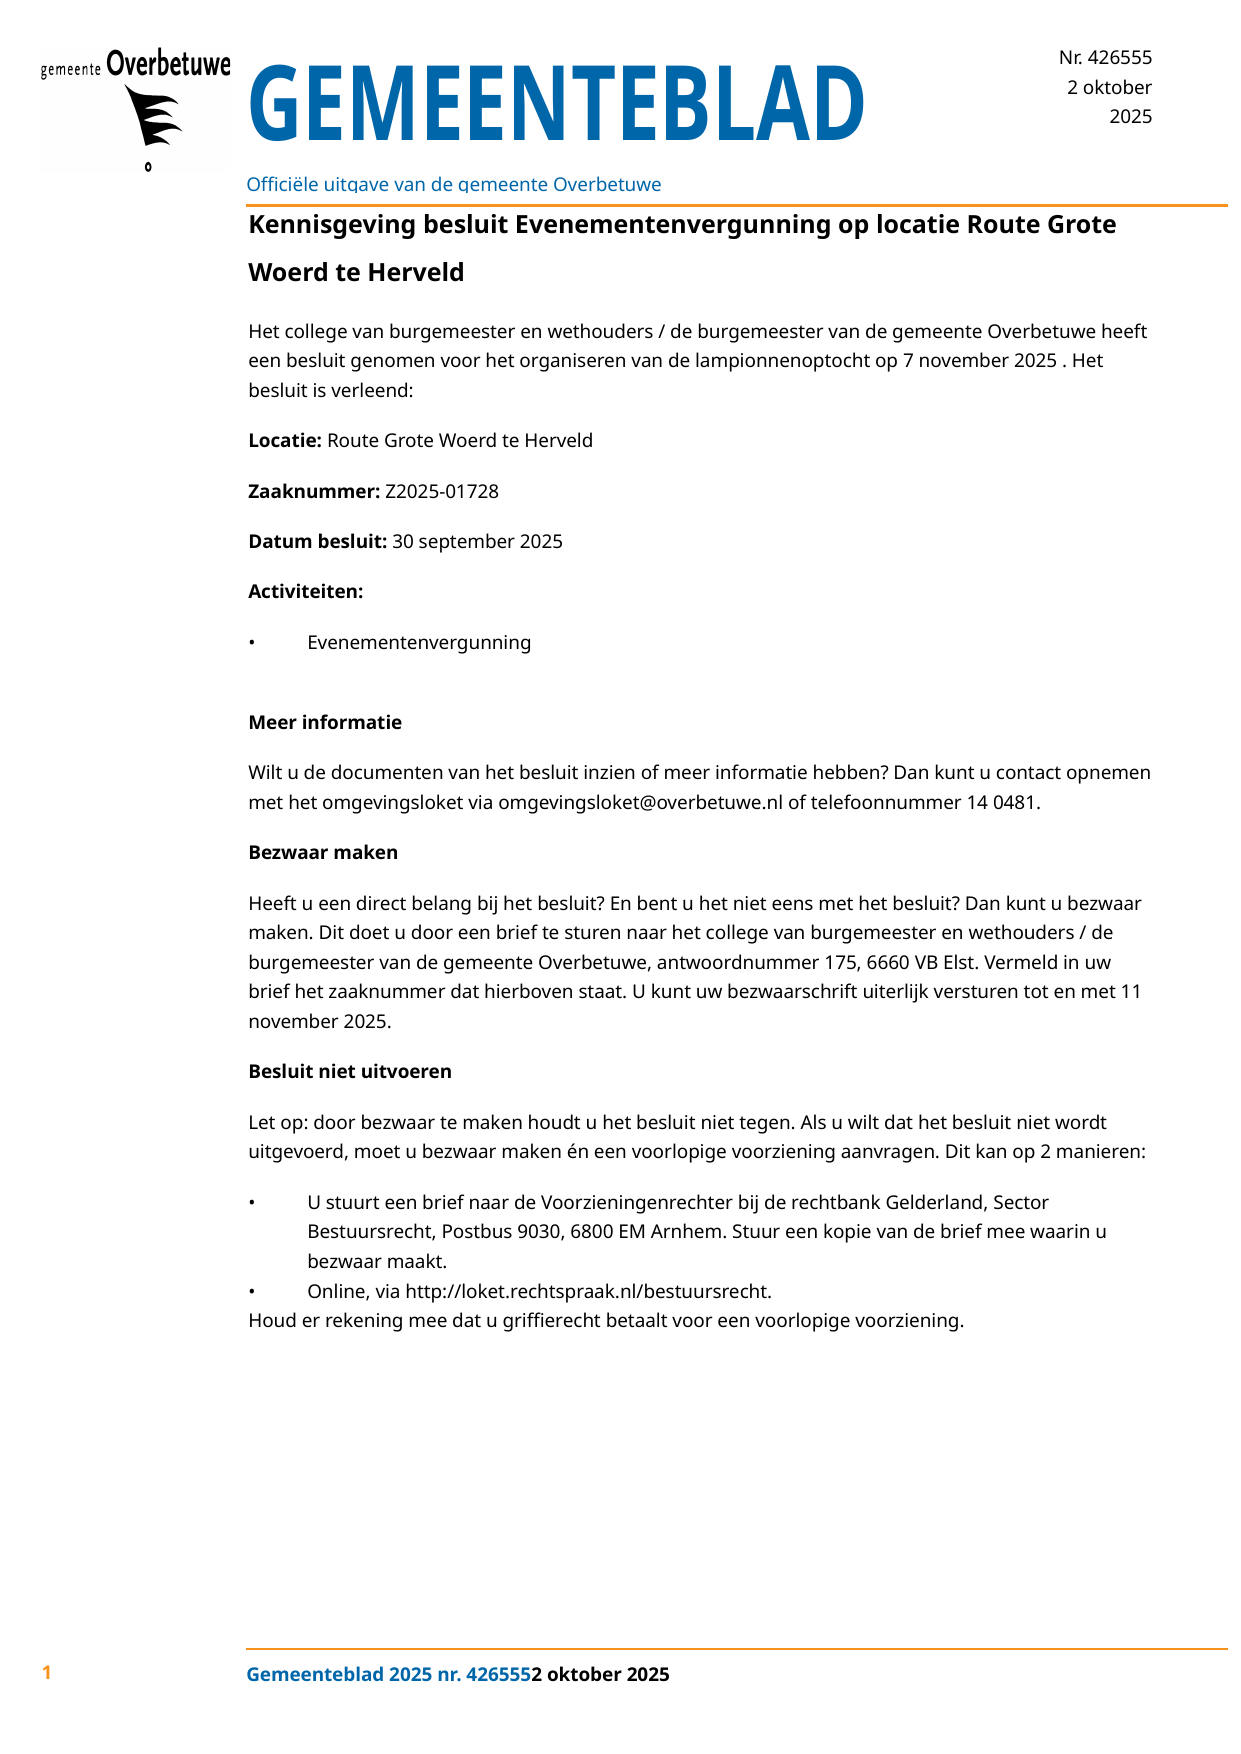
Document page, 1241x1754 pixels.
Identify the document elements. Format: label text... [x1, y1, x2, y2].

text Het college van burgemeester en wethouders / de burgemeester van de gemeente Overbetuwe heeft een besluit genomen voor het organiseren van de lampionnenoptocht op 7 november 2025 . Het besluit is verleend: [248, 318, 1152, 403]
text Let op: door bezwaar te maken houdt u het besluit niet tegen. Als u wilt dat het besluit niet wordt uitgevoerd, moet u bezwaar maken én een voorlopige voorziening aanvragen. Dit kan op 2 manieren: [248, 1109, 1152, 1164]
text Bezwaar maken [248, 839, 1152, 865]
text Wilt u de documenten van het besluit inzien of meer informatie hebben? Dan kunt u contact opnemen met het omgevingsloket via omgevingsloket@overbetuwe.nl of telefoonnummer 14 0481. [248, 759, 1152, 815]
text Locatie: Route Grote Woerd te Herveld [248, 427, 1152, 453]
list U stuurt een brief naar de Voorzieningenrechter bij de rechtbank Gelderland, Sector Bestuursrecht, Postbus 9030, 6800 EM Arnhem. Stuur een kopie van de brief mee waarin u bezwaar maakt. [248, 1189, 1152, 1274]
list Online, via http://loket.rechtspraak.nl/bestuursrecht. [248, 1278, 1152, 1304]
text Meer informatie [248, 709, 1152, 735]
text Datum besluit: 30 september 2025 [248, 528, 1152, 554]
picture [41, 47, 231, 172]
text Heeft u een direct belang bij het besluit? En bent u het niet eens met het besluit? Dan kunt u bezwaar maken. Dit doet u door een brief te sturen naar het college van burgemeester en wethouders / de burgemeester van de gemeente Overbetuwe, antwoordnummer 175, 6660 VB Elst. Vermeld in uw brief het zaaknummer dat hierboven staat. U kunt uw bezwaarschrift uiterlijk versturen tot en met 11 november 2025. [248, 890, 1152, 1034]
list Evenementenvergunning [248, 629, 1152, 655]
text Houd er rekening mee dat u griffierecht betaalt voor een voorlopige voorziening. [248, 1307, 1152, 1333]
text Kennisgeving besluit Evenementenvergunning op locatie Route Grote Woerd te Herveld [248, 207, 1152, 288]
text Besluit niet uitvoeren [248, 1059, 1152, 1084]
text Activiteiten: [248, 579, 1152, 604]
text Zaaknummer: Z2025-01728 [248, 478, 1152, 504]
